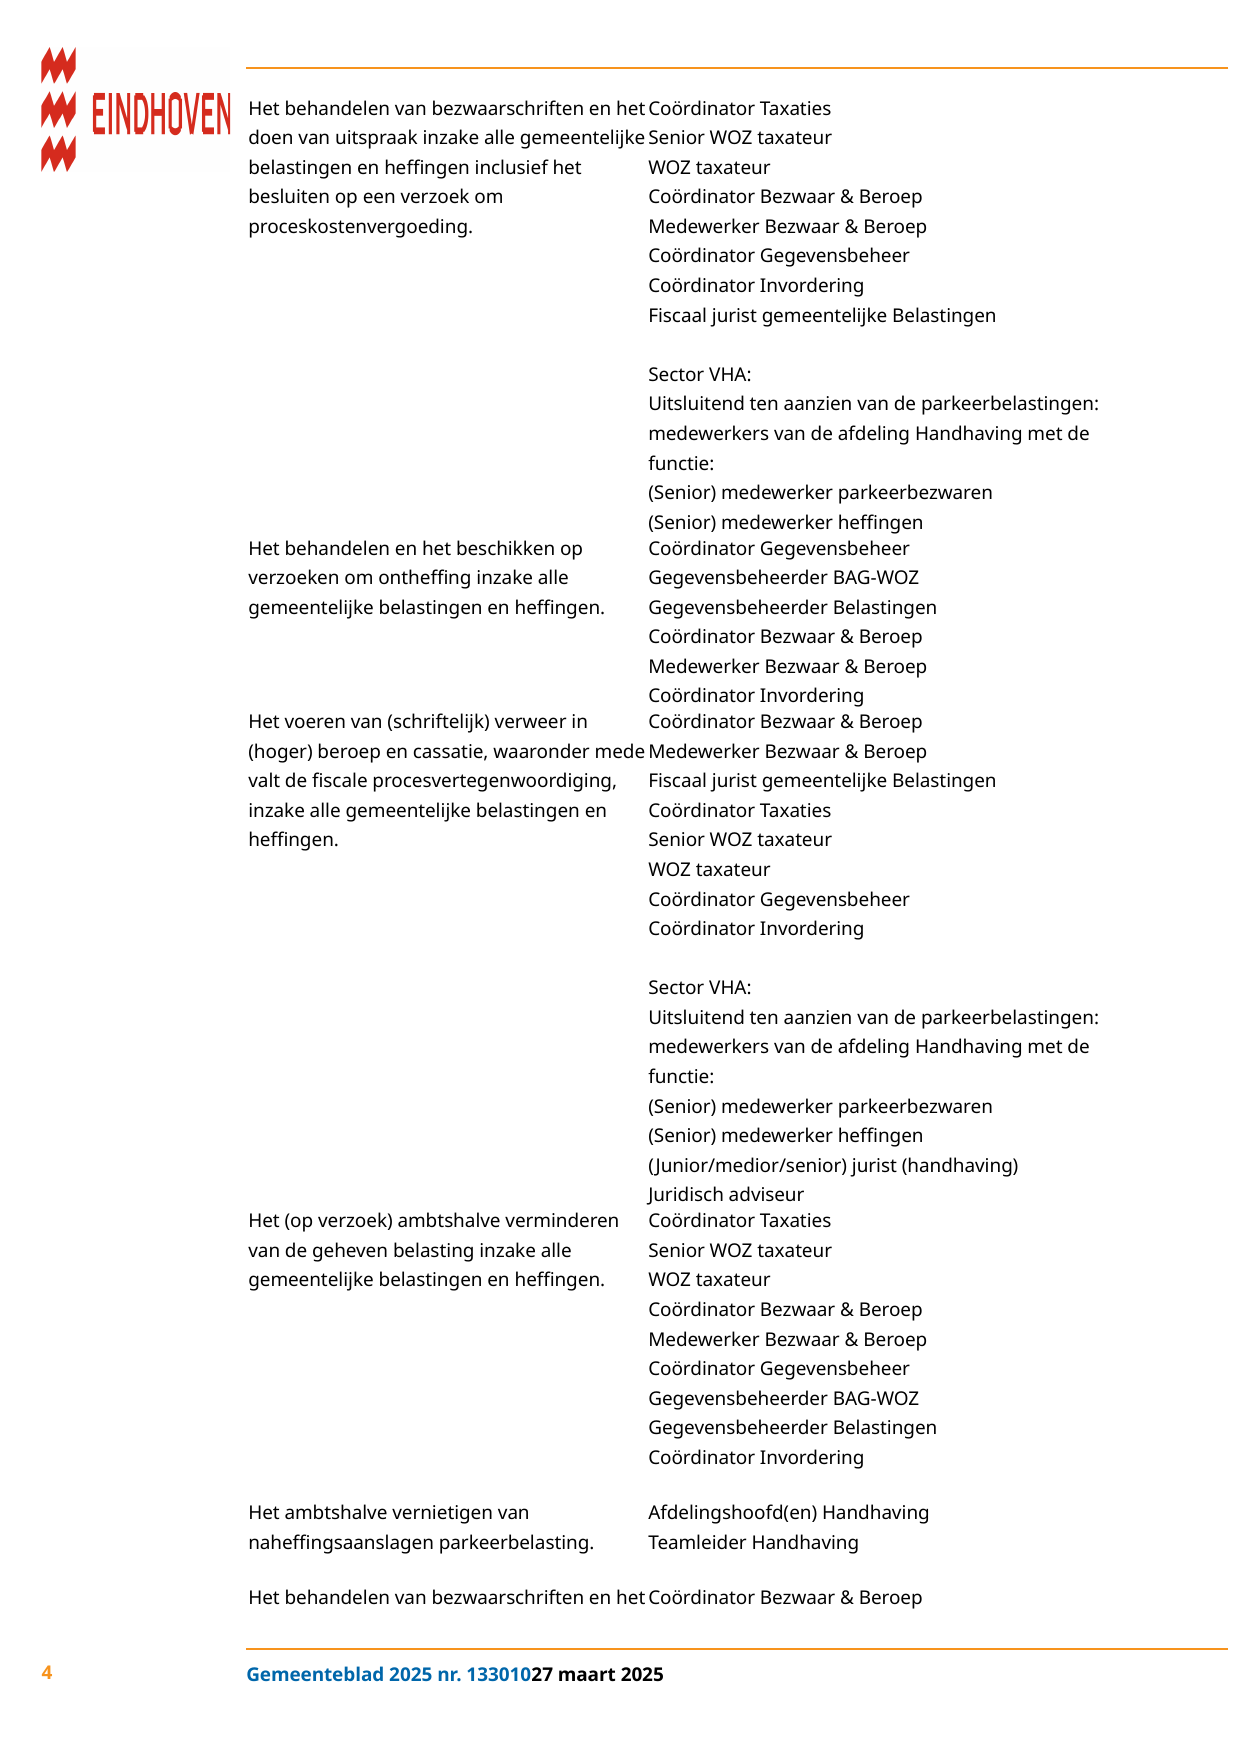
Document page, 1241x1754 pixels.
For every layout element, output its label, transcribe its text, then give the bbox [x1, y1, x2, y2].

table_cell Coördinator Bezwaar & Beroep Medewerker Bezwaar & Beroep Fiscaal jurist gemeentelijke Belastingen Coördinator Taxaties Senior WOZ taxateur WOZ taxateur Coördinator Gegevensbeheer Coördinator Invordering Sector VHA: Uitsluitend ten aanzien van de parkeerbelastingen: medewerkers van de afdeling Handhaving met de functie: (Senior) medewerker parkeerbezwaren (Senior) medewerker heffingen (Junior/medior/senior) jurist (handhaving) Juridisch adviseur [648, 708, 1152, 1207]
table_cell Het (op verzoek) ambtshalve verminderen van de geheven belasting inzake alle gemeentelijke belastingen en heffingen. [248, 1208, 648, 1499]
table_cell Coördinator Taxaties Senior WOZ taxateur WOZ taxateur Coördinator Bezwaar & Beroep Medewerker Bezwaar & Beroep Coördinator Gegevensbeheer Gegevensbeheerder BAG-WOZ Gegevensbeheerder Belastingen Coördinator Invordering [648, 1208, 1152, 1499]
table_cell Coördinator Bezwaar & Beroep [648, 1584, 1152, 1610]
table_cell Het ambtshalve vernietigen van naheffingsaanslagen parkeerbelasting. [248, 1499, 648, 1584]
table_cell Het behandelen van bezwaarschriften en het doen van uitspraak inzake alle gemeentelijke belastingen en heffingen inclusief het besluiten op een verzoek om proceskostenvergoeding. [248, 95, 648, 535]
table_cell Afdelingshoofd(en) Handhaving Teamleider Handhaving [648, 1499, 1152, 1584]
table_cell Coördinator Taxaties Senior WOZ taxateur WOZ taxateur Coördinator Bezwaar & Beroep Medewerker Bezwaar & Beroep Coördinator Gegevensbeheer Coördinator Invordering Fiscaal jurist gemeentelijke Belastingen Sector VHA: Uitsluitend ten aanzien van de parkeerbelastingen: medewerkers van de afdeling Handhaving met de functie: (Senior) medewerker parkeerbezwaren (Senior) medewerker heffingen [648, 95, 1152, 535]
table_cell Het voeren van (schriftelijk) verweer in (hoger) beroep en cassatie, waaronder mede valt de fiscale procesvertegenwoordiging, inzake alle gemeentelijke belastingen en heffingen. [248, 708, 648, 1207]
table_cell Coördinator Gegevensbeheer Gegevensbeheerder BAG-WOZ Gegevensbeheerder Belastingen Coördinator Bezwaar & Beroep Medewerker Bezwaar & Beroep Coördinator Invordering [648, 535, 1152, 708]
picture [41, 47, 231, 172]
table_cell Het behandelen van bezwaarschriften en het [248, 1584, 648, 1610]
table_cell Het behandelen en het beschikken op verzoeken om ontheffing inzake alle gemeentelijke belastingen en heffingen. [248, 535, 648, 708]
